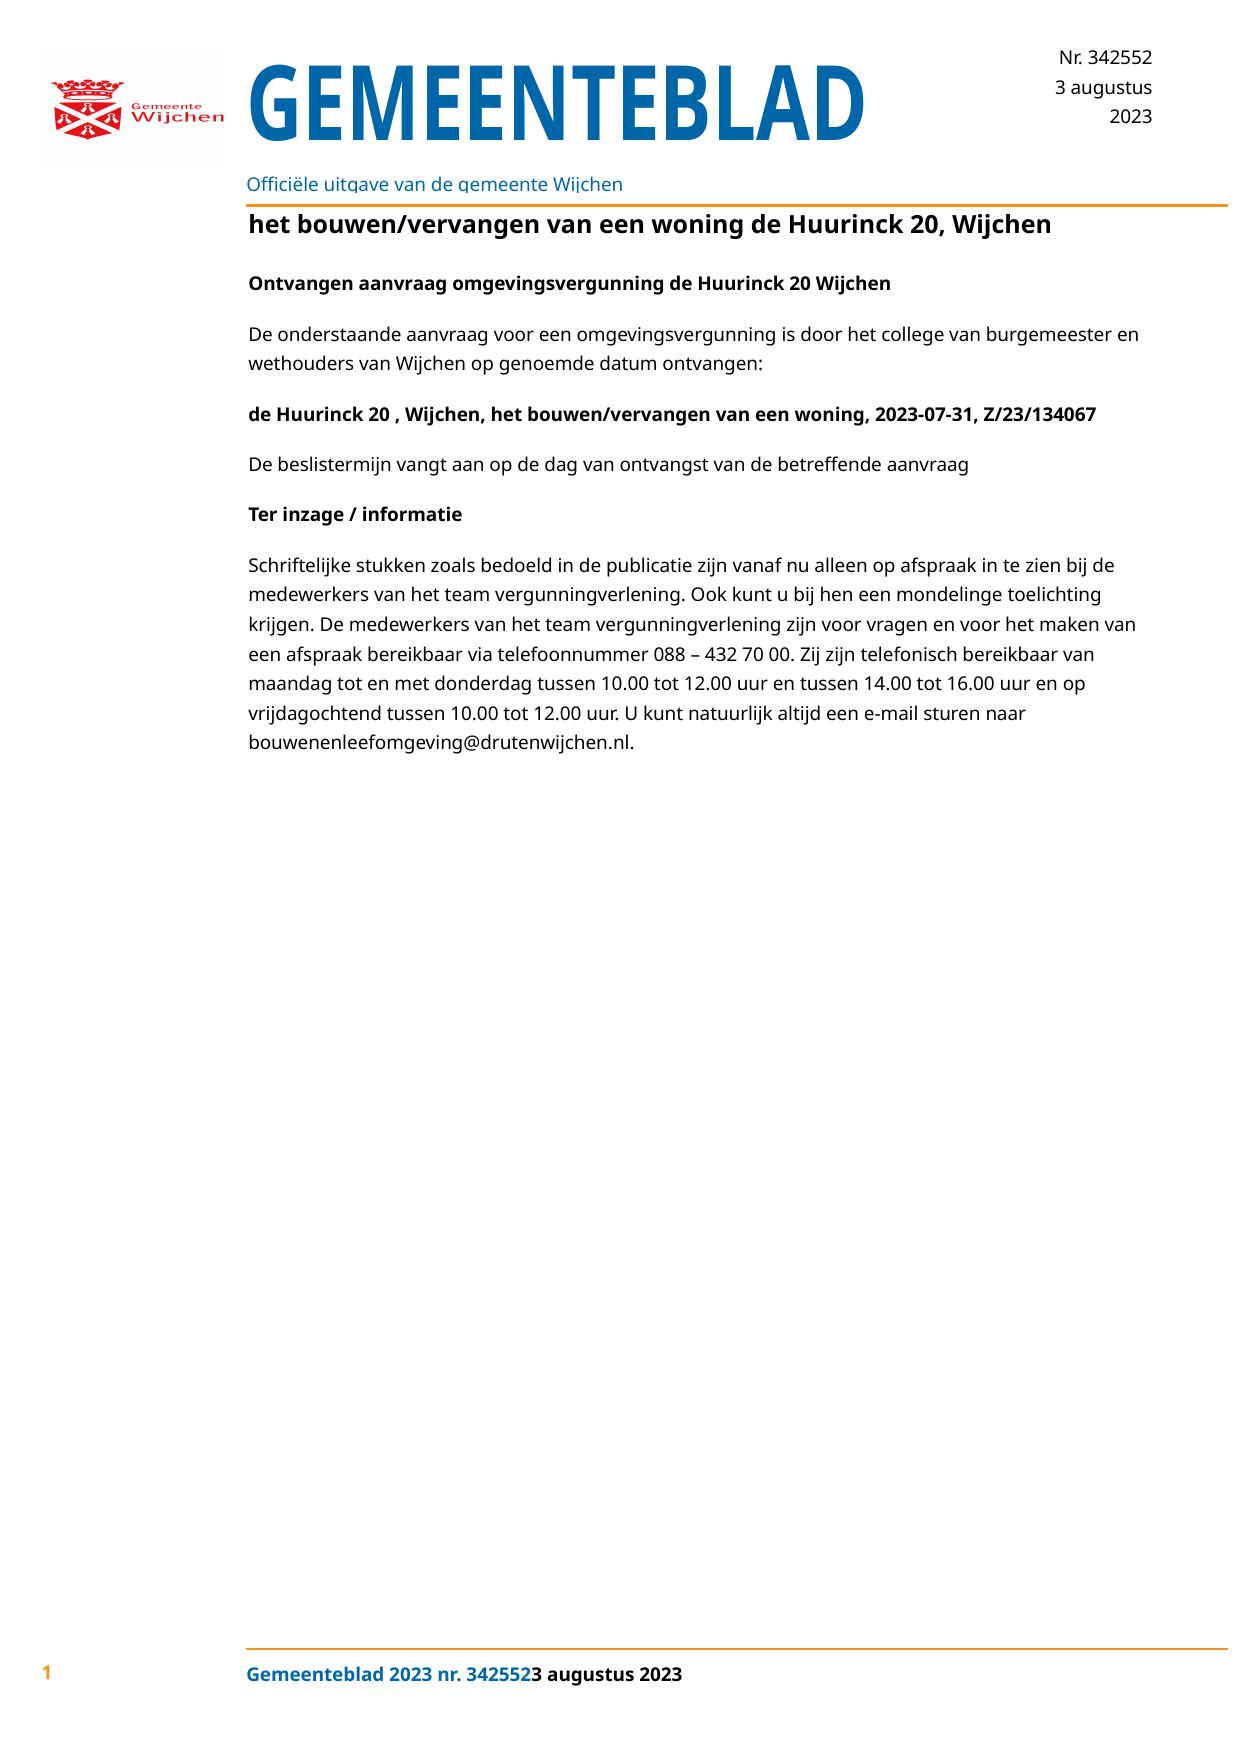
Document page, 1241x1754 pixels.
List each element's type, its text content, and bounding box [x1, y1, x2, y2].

text de Huurinck 20 , Wijchen, het bouwen/vervangen van een woning, 2023-07-31, Z/23/134067 [248, 401, 1152, 426]
text Schriftelijke stukken zoals bedoeld in de publicatie zijn vanaf nu alleen op afspraak in te zien bij de medewerkers van het team vergunningverlening. Ook kunt u bij hen een mondelinge toelichting krijgen. De medewerkers van het team vergunningverlening zijn voor vragen en voor het maken van een afspraak bereikbaar via telefoonnummer 088 – 432 70 00. Zij zijn telefonisch bereikbaar van maandag tot en met donderdag tussen 10.00 tot 12.00 uur en tussen 14.00 tot 16.00 uur en op vrijdagochtend tussen 10.00 tot 12.00 uur. U kunt natuurlijk altijd een e-mail sturen naar bouwenenleefomgeving@drutenwijchen.nl. [248, 552, 1152, 755]
text Ontvangen aanvraag omgevingsvergunning de Huurinck 20 Wijchen [248, 270, 1152, 296]
picture [41, 47, 231, 172]
text De beslistermijn vangt aan op de dag van ontvangst van de betreffende aanvraag [248, 451, 1152, 477]
text Ter inzage / informatie [248, 502, 1152, 527]
text De onderstaande aanvraag voor een omgevingsvergunning is door het college van burgemeester en wethouders van Wijchen op genoemde datum ontvangen: [248, 321, 1152, 376]
text het bouwen/vervangen van een woning de Huurinck 20, Wijchen [248, 207, 1152, 241]
